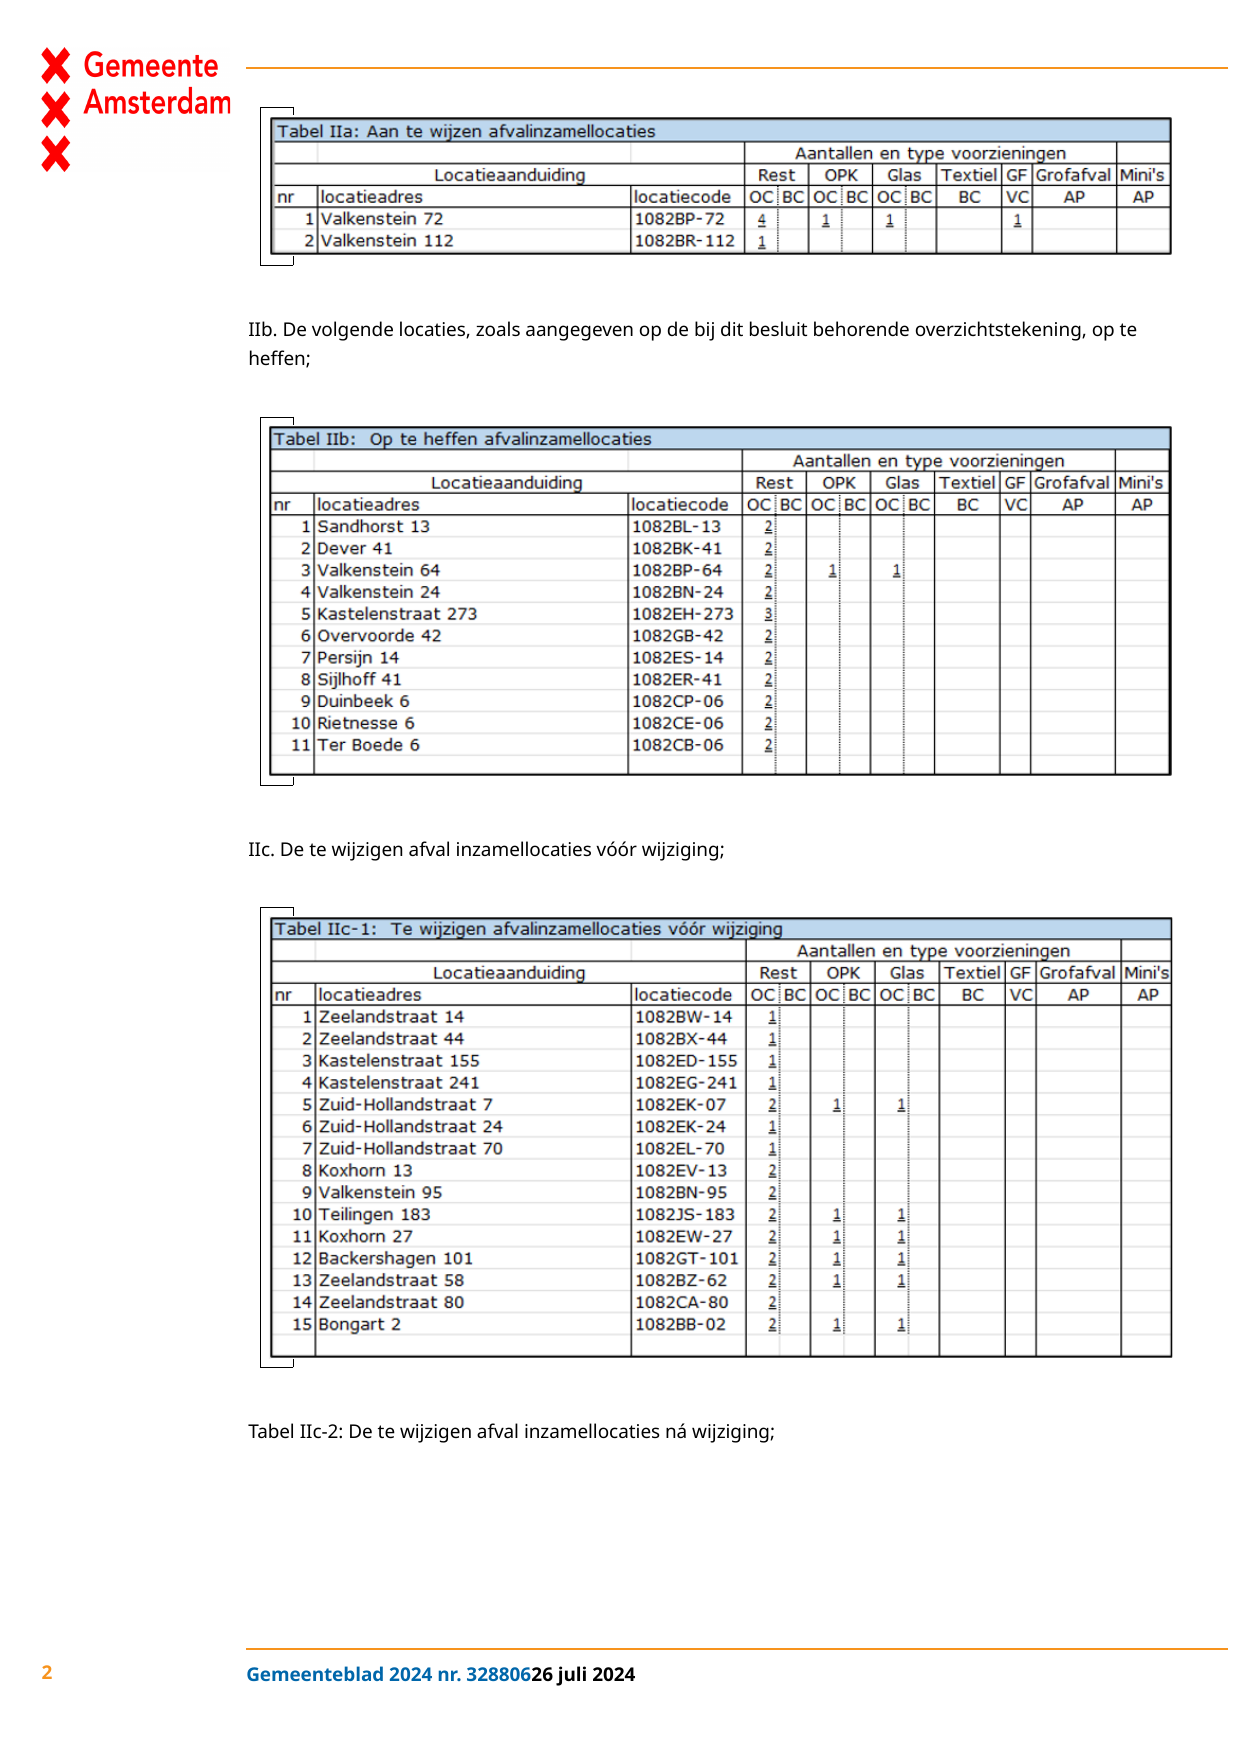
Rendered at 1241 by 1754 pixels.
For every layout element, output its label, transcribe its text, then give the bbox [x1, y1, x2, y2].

picture [268, 425, 1173, 777]
text Tabel IIc-2: De te wijzigen afval inzamellocaties ná wijziging; [248, 1418, 1152, 1444]
picture [268, 115, 1173, 256]
text IIc. De te wijzigen afval inzamellocaties vóór wijziging; [248, 836, 1152, 862]
picture [41, 47, 231, 172]
picture [268, 916, 1173, 1359]
text IIb. De volgende locaties, zoals aangegeven op de bij dit besluit behorende overzichtstekening, op te heffen; [248, 316, 1152, 371]
